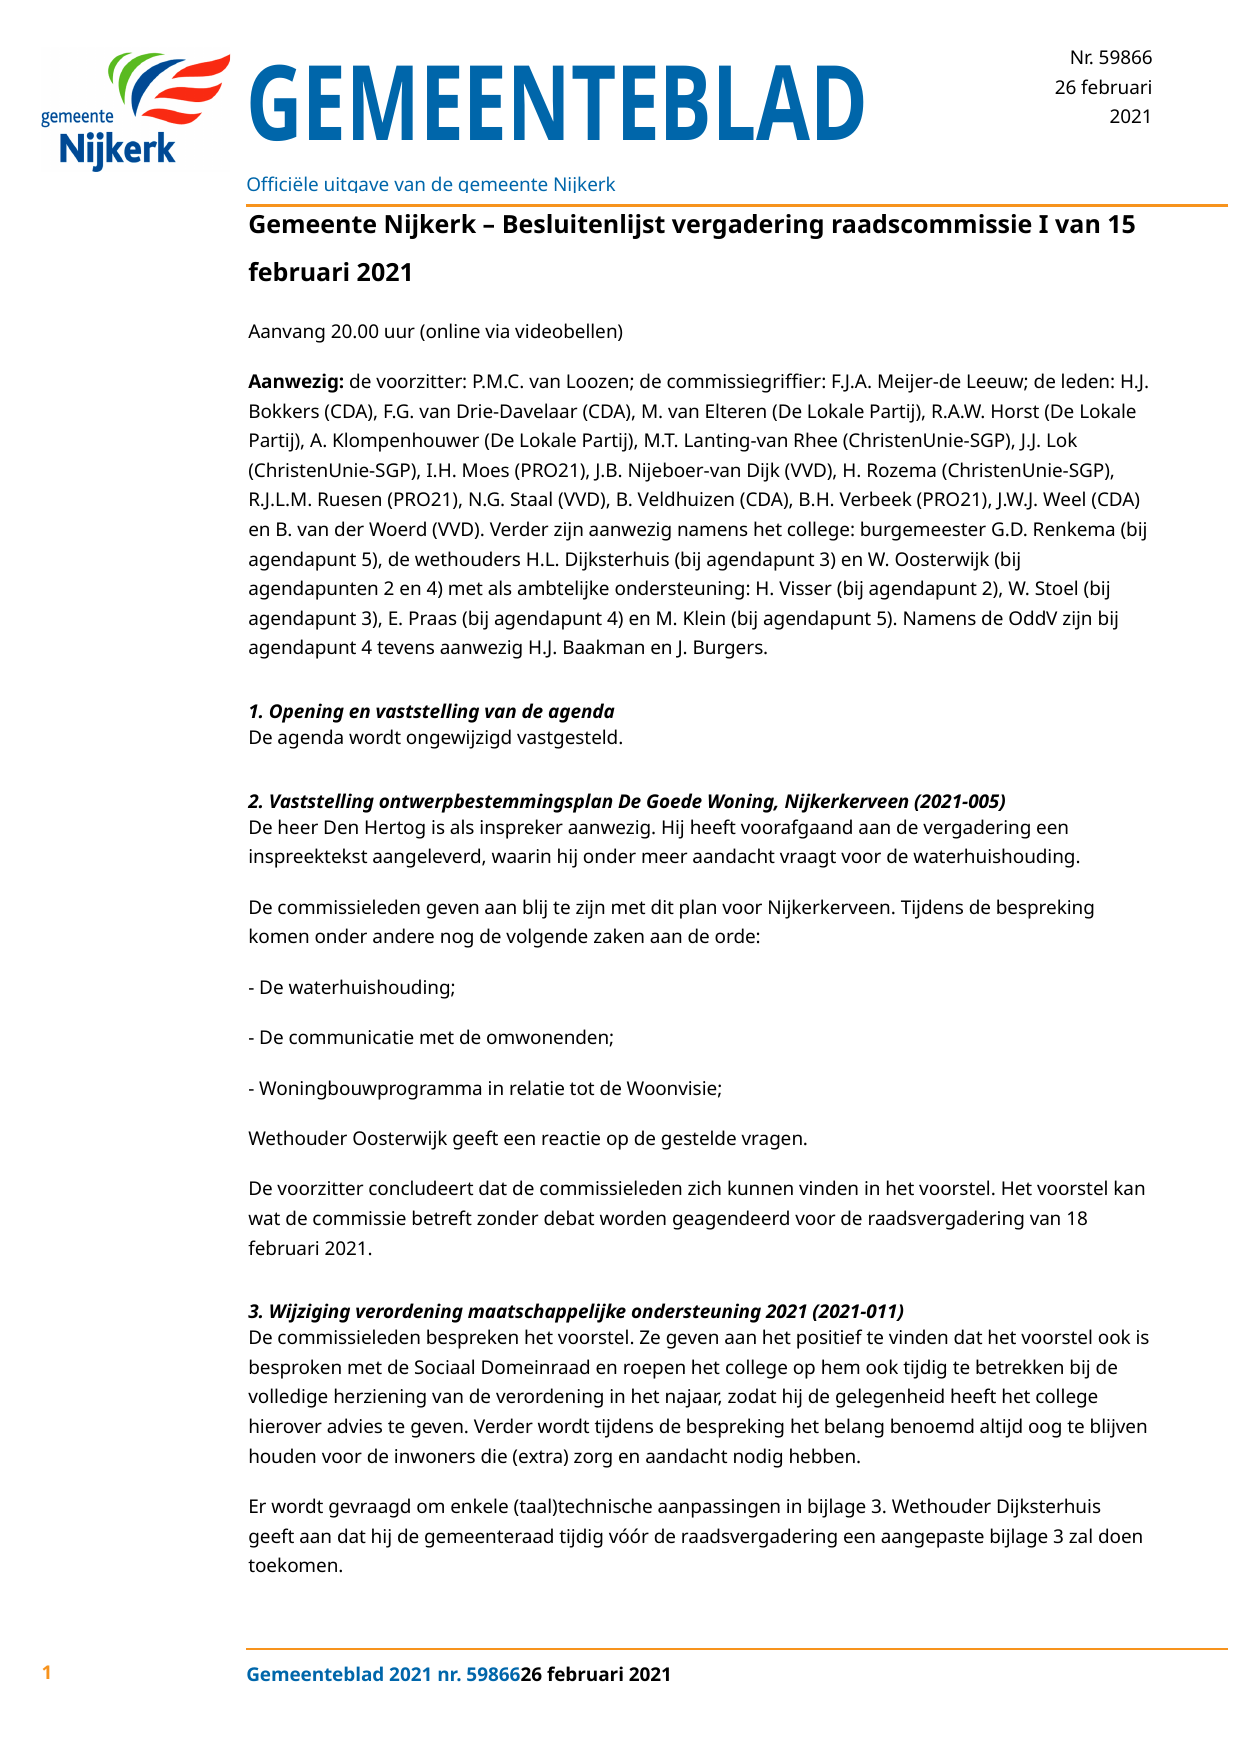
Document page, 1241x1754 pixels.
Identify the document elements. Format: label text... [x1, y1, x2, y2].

picture [41, 47, 231, 172]
text - Woningbouwprogramma in relatie tot de Woonvisie; [248, 1075, 1152, 1101]
text Wethouder Oosterwijk geeft een reactie op de gestelde vragen. [248, 1125, 1152, 1151]
text Aanvang 20.00 uur (online via videobellen) [248, 318, 1152, 344]
text 3. Wijziging verordening maatschappelijke ondersteuning 2021 (2021-011) [248, 1299, 1152, 1324]
text De heer Den Hertog is als inspreker aanwezig. Hij heeft voorafgaand aan de vergadering een inspreektekst aangeleverd, waarin hij onder meer aandacht vraagt voor de waterhuishouding. [248, 814, 1152, 869]
text - De waterhuishouding; [248, 974, 1152, 1000]
text De agenda wordt ongewijzigd vastgesteld. [248, 724, 1152, 750]
text De commissieleden geven aan blij te zijn met dit plan voor Nijkerkerveen. Tijdens de bespreking komen onder andere nog de volgende zaken aan de orde: [248, 894, 1152, 949]
text 2. Vaststelling ontwerpbestemmingsplan De Goede Woning, Nijkerkerveen (2021-005) [248, 788, 1152, 814]
text Gemeente Nijkerk – Besluitenlijst vergadering raadscommissie I van 15 februari 2021 [248, 207, 1152, 288]
text De voorzitter concludeert dat de commissieleden zich kunnen vinden in het voorstel. Het voorstel kan wat de commissie betreft zonder debat worden geagendeerd voor de raadsvergadering van 18 februari 2021. [248, 1176, 1152, 1261]
text 1. Opening en vaststelling van de agenda [248, 698, 1152, 724]
text - De communicatie met de omwonenden; [248, 1024, 1152, 1050]
text De commissieleden bespreken het voorstel. Ze geven aan het positief te vinden dat het voorstel ook is besproken met de Sociaal Domeinraad en roepen het college op hem ook tijdig te betrekken bij de volledige herziening van de verordening in het najaar, zodat hij de gelegenheid heeft het college hierover advies te geven. Verder wordt tijdens de bespreking het belang benoemd altijd oog te blijven houden voor de inwoners die (extra) zorg en aandacht nodig hebben. [248, 1324, 1152, 1468]
text Aanwezig: de voorzitter: P.M.C. van Loozen; de commissiegriffier: F.J.A. Meijer-de Leeuw; de leden: H.J. Bokkers (CDA), F.G. van Drie-Davelaar (CDA), M. van Elteren (De Lokale Partij), R.A.W. Horst (De Lokale Partij), A. Klompenhouwer (De Lokale Partij), M.T. Lanting-van Rhee (ChristenUnie-SGP), J.J. Lok (ChristenUnie-SGP), I.H. Moes (PRO21), J.B. Nijeboer-van Dijk (VVD), H. Rozema (ChristenUnie-SGP), R.J.L.M. Ruesen (PRO21), N.G. Staal (VVD), B. Veldhuizen (CDA), B.H. Verbeek (PRO21), J.W.J. Weel (CDA) en B. van der Woerd (VVD). Verder zijn aanwezig namens het college: burgemeester G.D. Renkema (bij agendapunt 5), de wethouders H.L. Dijksterhuis (bij agendapunt 3) en W. Oosterwijk (bij agendapunten 2 en 4) met als ambtelijke ondersteuning: H. Visser (bij agendapunt 2), W. Stoel (bij agendapunt 3), E. Praas (bij agendapunt 4) en M. Klein (bij agendapunt 5). Namens de OddV zijn bij agendapunt 4 tevens aanwezig H.J. Baakman en J. Burgers. [248, 368, 1152, 660]
text Er wordt gevraagd om enkele (taal)technische aanpassingen in bijlage 3. Wethouder Dijksterhuis geeft aan dat hij de gemeenteraad tijdig vóór de raadsvergadering een aangepaste bijlage 3 zal doen toekomen. [248, 1493, 1152, 1578]
